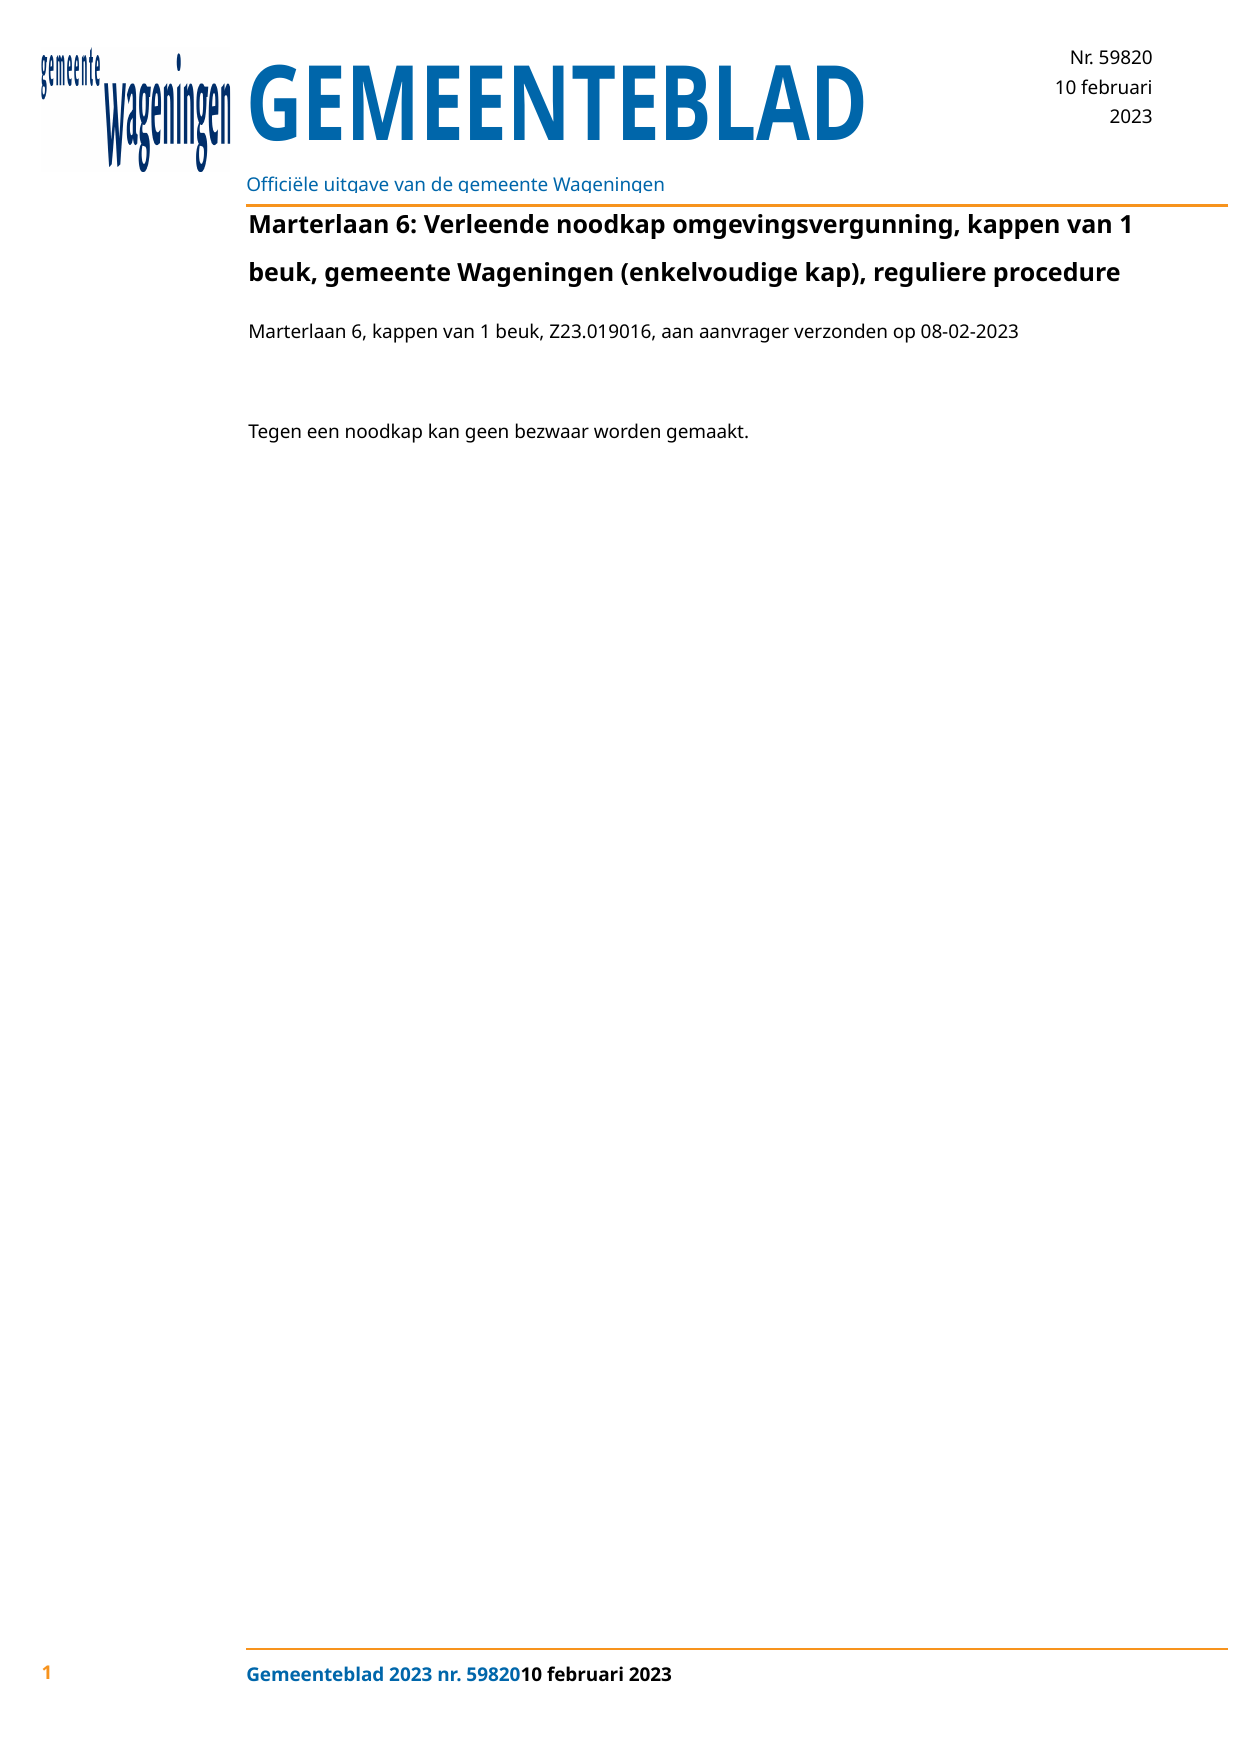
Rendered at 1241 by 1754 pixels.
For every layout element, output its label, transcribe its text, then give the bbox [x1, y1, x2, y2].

text Marterlaan 6: Verleende noodkap omgevingsvergunning, kappen van 1 beuk, gemeente Wageningen (enkelvoudige kap), reguliere procedure [248, 207, 1152, 288]
text Marterlaan 6, kappen van 1 beuk, Z23.019016, aan aanvrager verzonden op 08-02-2023 [248, 318, 1152, 344]
text Tegen een noodkap kan geen bezwaar worden gemaakt. [248, 419, 1152, 444]
picture [41, 47, 231, 172]
